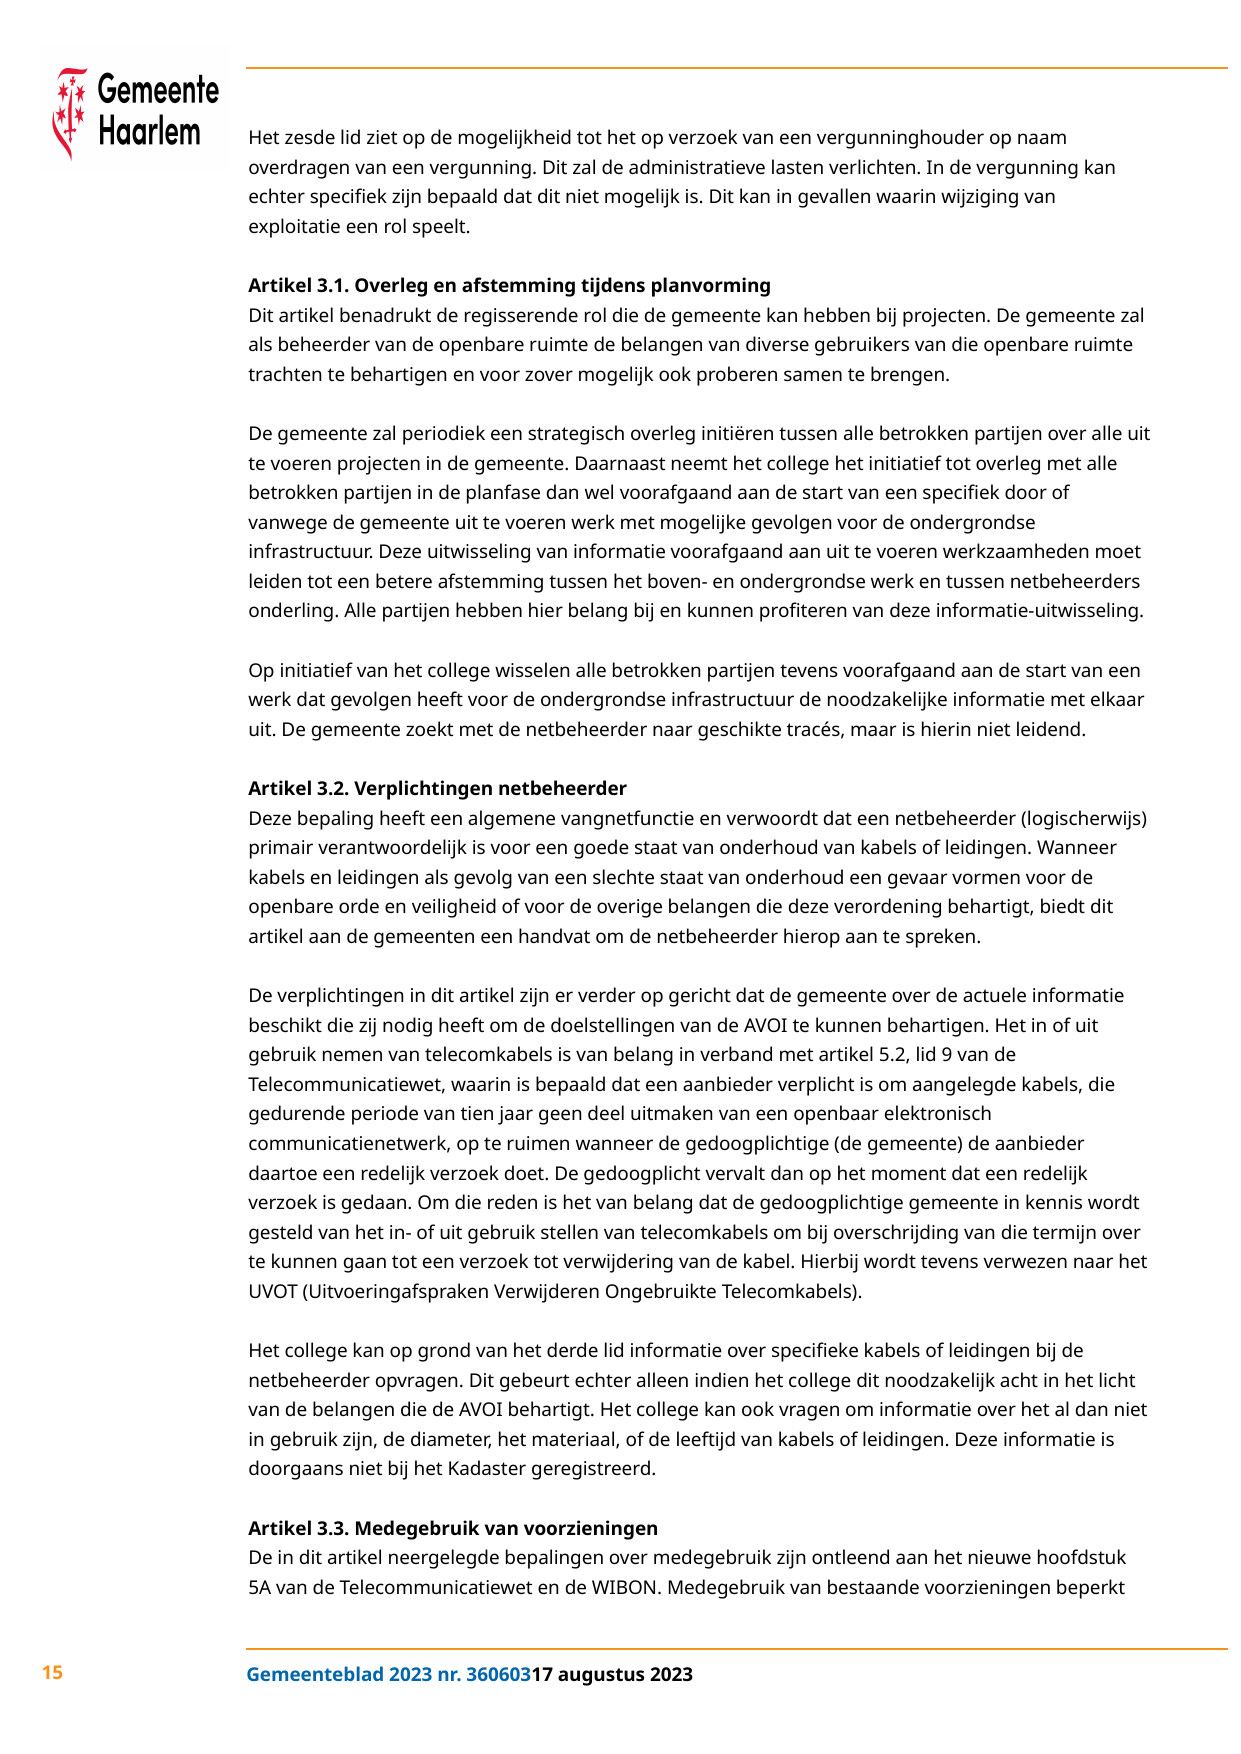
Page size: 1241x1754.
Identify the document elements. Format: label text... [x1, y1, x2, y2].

text Artikel 3.3. Medegebruik van voorzieningen [248, 1515, 1152, 1541]
text De gemeente zal periodiek een strategisch overleg initiëren tussen alle betrokken partijen over alle uit te voeren projecten in de gemeente. Daarnaast neemt het college het initiatief tot overleg met alle betrokken partijen in de planfase dan wel voorafgaand aan de start van een specifiek door of vanwege de gemeente uit te voeren werk met mogelijke gevolgen voor de ondergrondse infrastructuur. Deze uitwisseling van informatie voorafgaand aan uit te voeren werkzaamheden moet leiden tot een betere afstemming tussen het boven- en ondergrondse werk en tussen netbeheerders onderling. Alle partijen hebben hier belang bij en kunnen profiteren van deze informatie-uitwisseling. [248, 420, 1152, 623]
text De in dit artikel neergelegde bepalingen over medegebruik zijn ontleend aan het nieuwe hoofdstuk 5A van de Telecommunicatiewet en de WIBON. Medegebruik van bestaande voorzieningen beperkt [248, 1544, 1152, 1600]
text Het college kan op grond van het derde lid informatie over specifieke kabels of leidingen bij de netbeheerder opvragen. Dit gebeurt echter alleen indien het college dit noodzakelijk acht in het licht van de belangen die de AVOI behartigt. Het college kan ook vragen om informatie over het al dan niet in gebruik zijn, de diameter, het materiaal, of de leeftijd van kabels of leidingen. Deze informatie is doorgaans niet bij het Kadaster geregistreerd. [248, 1337, 1152, 1481]
text Dit artikel benadrukt de regisserende rol die de gemeente kan hebben bij projecten. De gemeente zal als beheerder van de openbare ruimte de belangen van diverse gebruikers van die openbare ruimte trachten te behartigen en voor zover mogelijk ook proberen samen te brengen. [248, 302, 1152, 387]
text De verplichtingen in dit artikel zijn er verder op gericht dat de gemeente over de actuele informatie beschikt die zij nodig heeft om de doelstellingen van de AVOI te kunnen behartigen. Het in of uit gebruik nemen van telecomkabels is van belang in verband met artikel 5.2, lid 9 van de Telecommunicatiewet, waarin is bepaald dat een aanbieder verplicht is om aangelegde kabels, die gedurende periode van tien jaar geen deel uitmaken van een openbaar elektronisch communicatienetwerk, op te ruimen wanneer de gedoogplichtige (de gemeente) de aanbieder daartoe een redelijk verzoek doet. De gedoogplicht vervalt dan op het moment dat een redelijk verzoek is gedaan. Om die reden is het van belang dat de gedoogplichtige gemeente in kennis wordt gesteld van het in- of uit gebruik stellen van telecomkabels om bij overschrijding van die termijn over te kunnen gaan tot een verzoek tot verwijdering van de kabel. Hierbij wordt tevens verwezen naar het UVOT (Uitvoeringafspraken Verwijderen Ongebruikte Telecomkabels). [248, 982, 1152, 1304]
text Artikel 3.2. Verplichtingen netbeheerder [248, 775, 1152, 801]
picture [41, 47, 231, 172]
text Deze bepaling heeft een algemene vangnetfunctie en verwoordt dat een netbeheerder (logischerwijs) primair verantwoordelijk is voor een goede staat van onderhoud van kabels of leidingen. Wanneer kabels en leidingen als gevolg van een slechte staat van onderhoud een gevaar vormen voor de openbare orde en veiligheid of voor de overige belangen die deze verordening behartigt, biedt dit artikel aan de gemeenten een handvat om de netbeheerder hierop aan te spreken. [248, 805, 1152, 949]
text Op initiatief van het college wisselen alle betrokken partijen tevens voorafgaand aan de start van een werk dat gevolgen heeft voor de ondergrondse infrastructuur de noodzakelijke informatie met elkaar uit. De gemeente zoekt met de netbeheerder naar geschikte tracés, maar is hierin niet leidend. [248, 657, 1152, 742]
text Artikel 3.1. Overleg en afstemming tijdens planvorming [248, 272, 1152, 298]
text Het zesde lid ziet op de mogelijkheid tot het op verzoek van een vergunninghouder op naam overdragen van een vergunning. Dit zal de administratieve lasten verlichten. In de vergunning kan echter specifiek zijn bepaald dat dit niet mogelijk is. Dit kan in gevallen waarin wijziging van exploitatie een rol speelt. [248, 124, 1152, 239]
